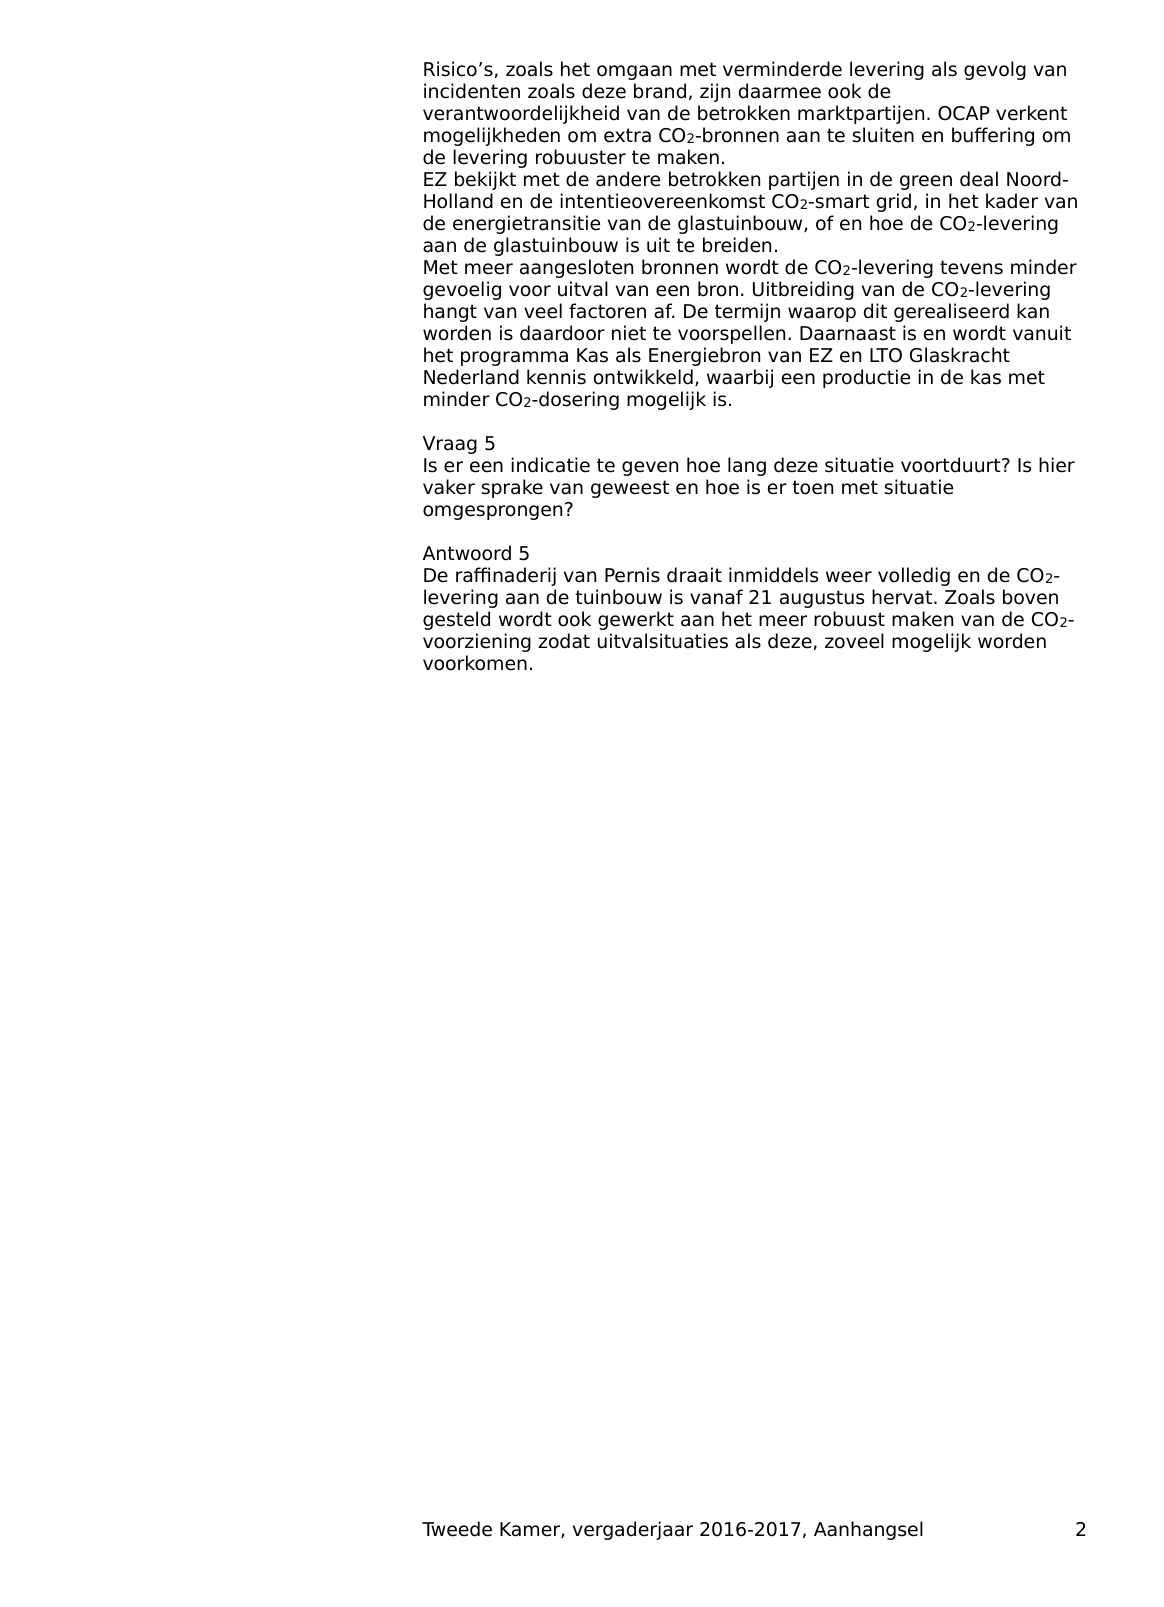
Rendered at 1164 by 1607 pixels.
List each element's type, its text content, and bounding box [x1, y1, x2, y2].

text Met meer aangesloten bronnen wordt de CO2-levering tevens minder gevoelig voor uitval van een bron. Uitbreiding van de CO2-levering hangt van veel factoren af. De termijn waarop dit gerealiseerd kan worden is daardoor niet te voorspellen. Daarnaast is en wordt vanuit het programma Kas als Energiebron van EZ en LTO Glaskracht Nederland kennis ontwikkeld, waarbij een productie in de kas met minder CO2-dosering mogelijk is. [422, 257, 1087, 411]
text Risico’s, zoals het omgaan met verminderde levering als gevolg van incidenten zoals deze brand, zijn daarmee ook de verantwoordelijkheid van de betrokken marktpartijen. OCAP verkent mogelijkheden om extra CO2-bronnen aan te sluiten en buffering om de levering robuuster te maken. [422, 59, 1087, 169]
text Is er een indicatie te geven hoe lang deze situatie voortduurt? Is hier vaker sprake van geweest en hoe is er toen met situatie omgesprongen? [422, 455, 1087, 521]
text De raffinaderij van Pernis draait inmiddels weer volledig en de CO2-levering aan de tuinbouw is vanaf 21 augustus hervat. Zoals boven gesteld wordt ook gewerkt aan het meer robuust maken van de CO2-voorziening zodat uitvalsituaties als deze, zoveel mogelijk worden voorkomen. [422, 565, 1087, 675]
text EZ bekijkt met de andere betrokken partijen in de green deal Noord-Holland en de intentieovereenkomst CO2-smart grid, in het kader van de energietransitie van de glastuinbouw, of en hoe de CO2-levering aan de glastuinbouw is uit te breiden. [422, 169, 1087, 257]
text Antwoord 5 [422, 543, 1087, 565]
text Vraag 5 [422, 433, 1087, 455]
